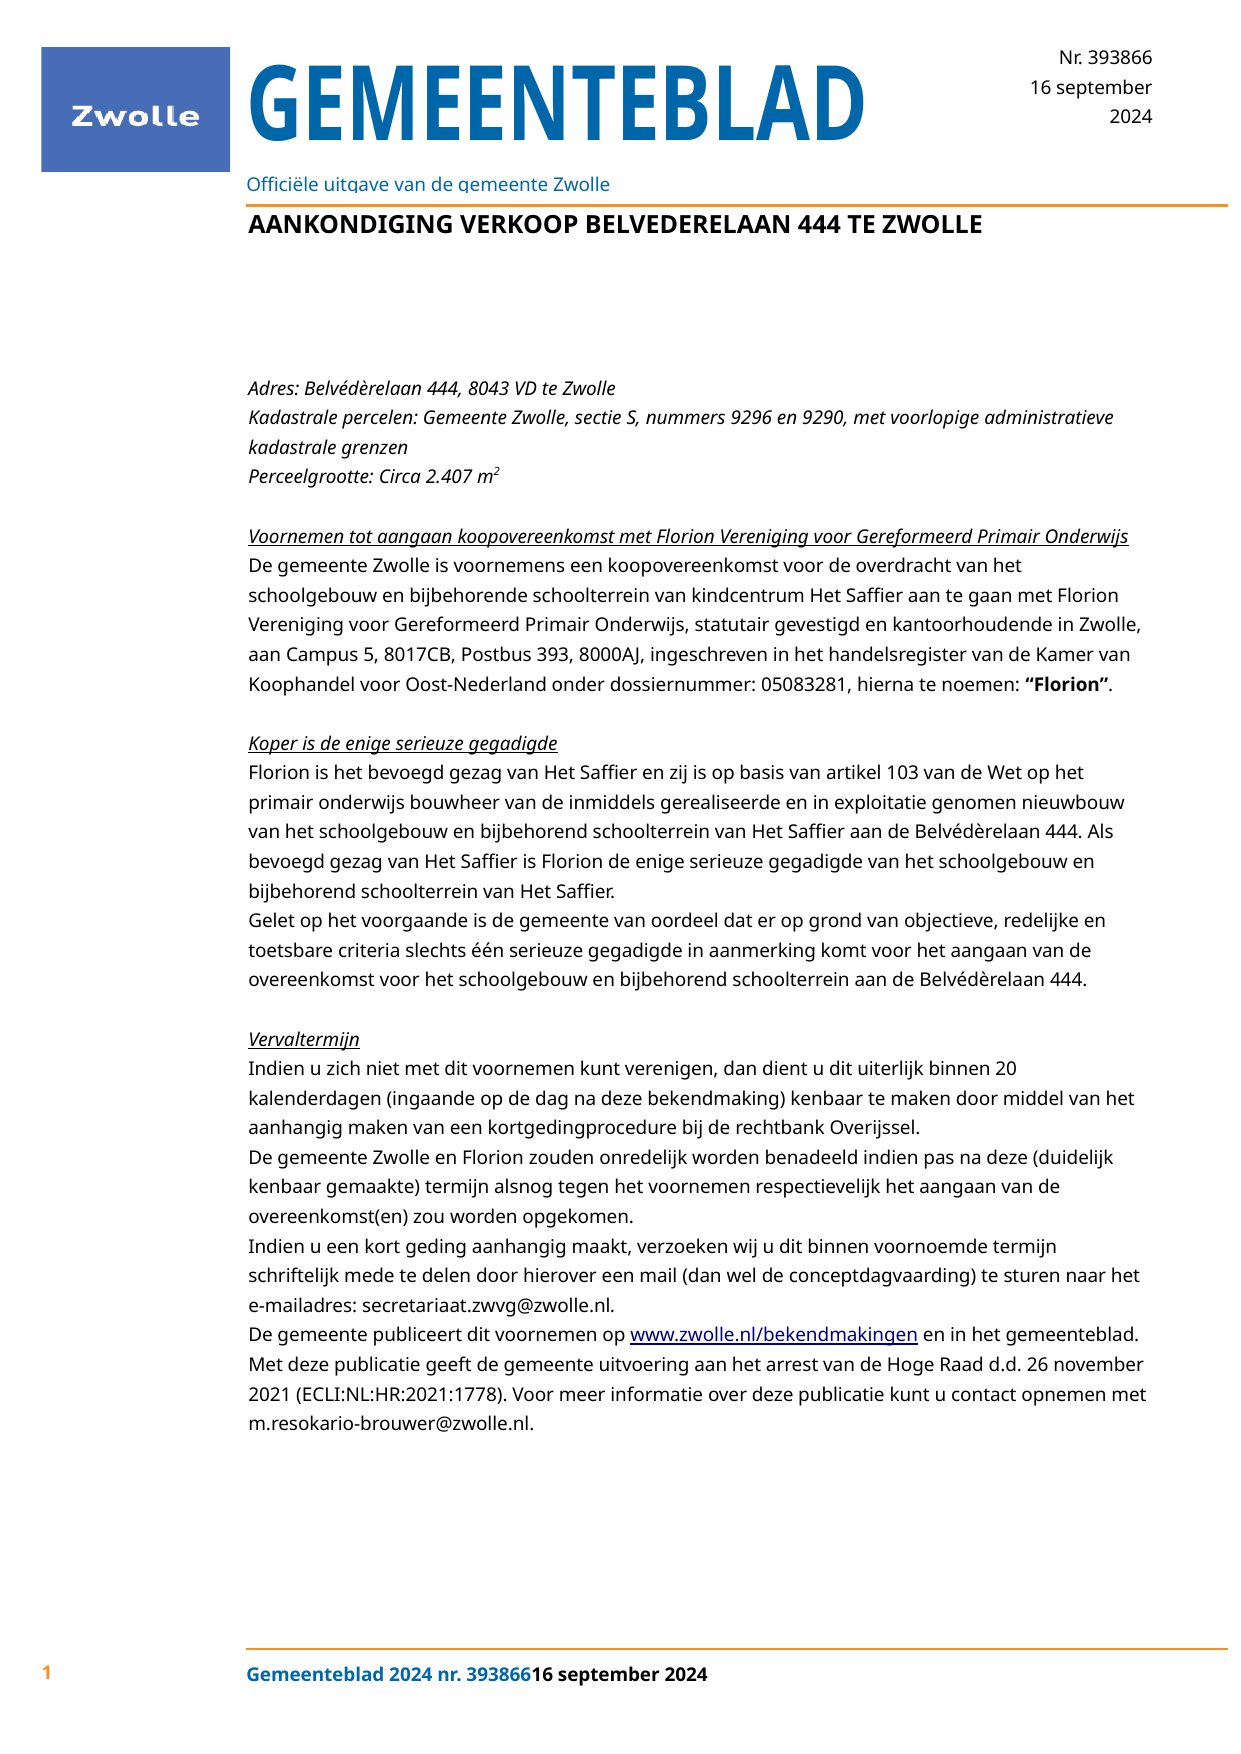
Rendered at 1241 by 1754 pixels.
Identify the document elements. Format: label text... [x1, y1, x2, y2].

text Indien u zich niet met dit voornemen kunt verenigen, dan dient u dit uiterlijk binnen 20 kalenderdagen (ingaande op de dag na deze bekendmaking) kenbaar te maken door middel van het aanhangig maken van een kortgedingprocedure bij de rechtbank Overijssel. [248, 1055, 1152, 1140]
text AANKONDIGING VERKOOP BELVEDERELAAN 444 TE ZWOLLE [248, 207, 1152, 241]
text Vervaltermijn [248, 1026, 1152, 1051]
text Florion is het bevoegd gezag van Het Saffier en zij is op basis van artikel 103 van de Wet op het primair onderwijs bouwheer van de inmiddels gerealiseerde en in exploitatie genomen nieuwbouw van het schoolgebouw en bijbehorend schoolterrein van Het Saffier aan de Belvédèrelaan 444. Als bevoegd gezag van Het Saffier is Florion de enige serieuze gegadigde van het schoolgebouw en bijbehorend schoolterrein van Het Saffier. [248, 759, 1152, 903]
text De gemeente publiceert dit voornemen op www.zwolle.nl/bekendmakingen en in het gemeenteblad. Met deze publicatie geeft de gemeente uitvoering aan het arrest van de Hoge Raad d.d. 26 november 2021 (ECLI:NL:HR:2021:1778). Voor meer informatie over deze publicatie kunt u contact opnemen met m.resokario-brouwer@zwolle.nl. [248, 1322, 1152, 1436]
text Perceelgrootte: Circa 2.407 m2 [248, 464, 1152, 489]
text Gelet op het voorgaande is de gemeente van oordeel dat er op grond van objectieve, redelijke en toetsbare criteria slechts één serieuze gegadigde in aanmerking komt voor het aangaan van de overeenkomst voor het schoolgebouw en bijbehorend schoolterrein aan de Belvédèrelaan 444. [248, 907, 1152, 992]
text Indien u een kort geding aanhangig maakt, verzoeken wij u dit binnen voornoemde termijn schriftelijk mede te delen door hierover een mail (dan wel de conceptdagvaarding) te sturen naar het e-mailadres: secretariaat.zwvg@zwolle.nl. [248, 1233, 1152, 1318]
text Adres: Belvédèrelaan 444, 8043 VD te Zwolle [248, 375, 1152, 401]
text Koper is de enige serieuze gegadigde [248, 730, 1152, 756]
picture [41, 47, 231, 172]
text Voornemen tot aangaan koopovereenkomst met Florion Vereniging voor Gereformeerd Primair Onderwijs [248, 523, 1152, 548]
text De gemeente Zwolle is voornemens een koopovereenkomst voor de overdracht van het schoolgebouw en bijbehorende schoolterrein van kindcentrum Het Saffier aan te gaan met Florion Vereniging voor Gereformeerd Primair Onderwijs, statutair gevestigd en kantoorhoudende in Zwolle, aan Campus 5, 8017CB, Postbus 393, 8000AJ, ingeschreven in het handelsregister van de Kamer van Koophandel voor Oost-Nederland onder dossiernummer: 05083281, hierna te noemen: “Florion”. [248, 552, 1152, 696]
text Kadastrale percelen: Gemeente Zwolle, sectie S, nummers 9296 en 9290, met voorlopige administratieve kadastrale grenzen [248, 404, 1152, 460]
text De gemeente Zwolle en Florion zouden onredelijk worden benadeeld indien pas na deze (duidelijk kenbaar gemaakte) termijn alsnog tegen het voornemen respectievelijk het aangaan van de overeenkomst(en) zou worden opgekomen. [248, 1144, 1152, 1229]
